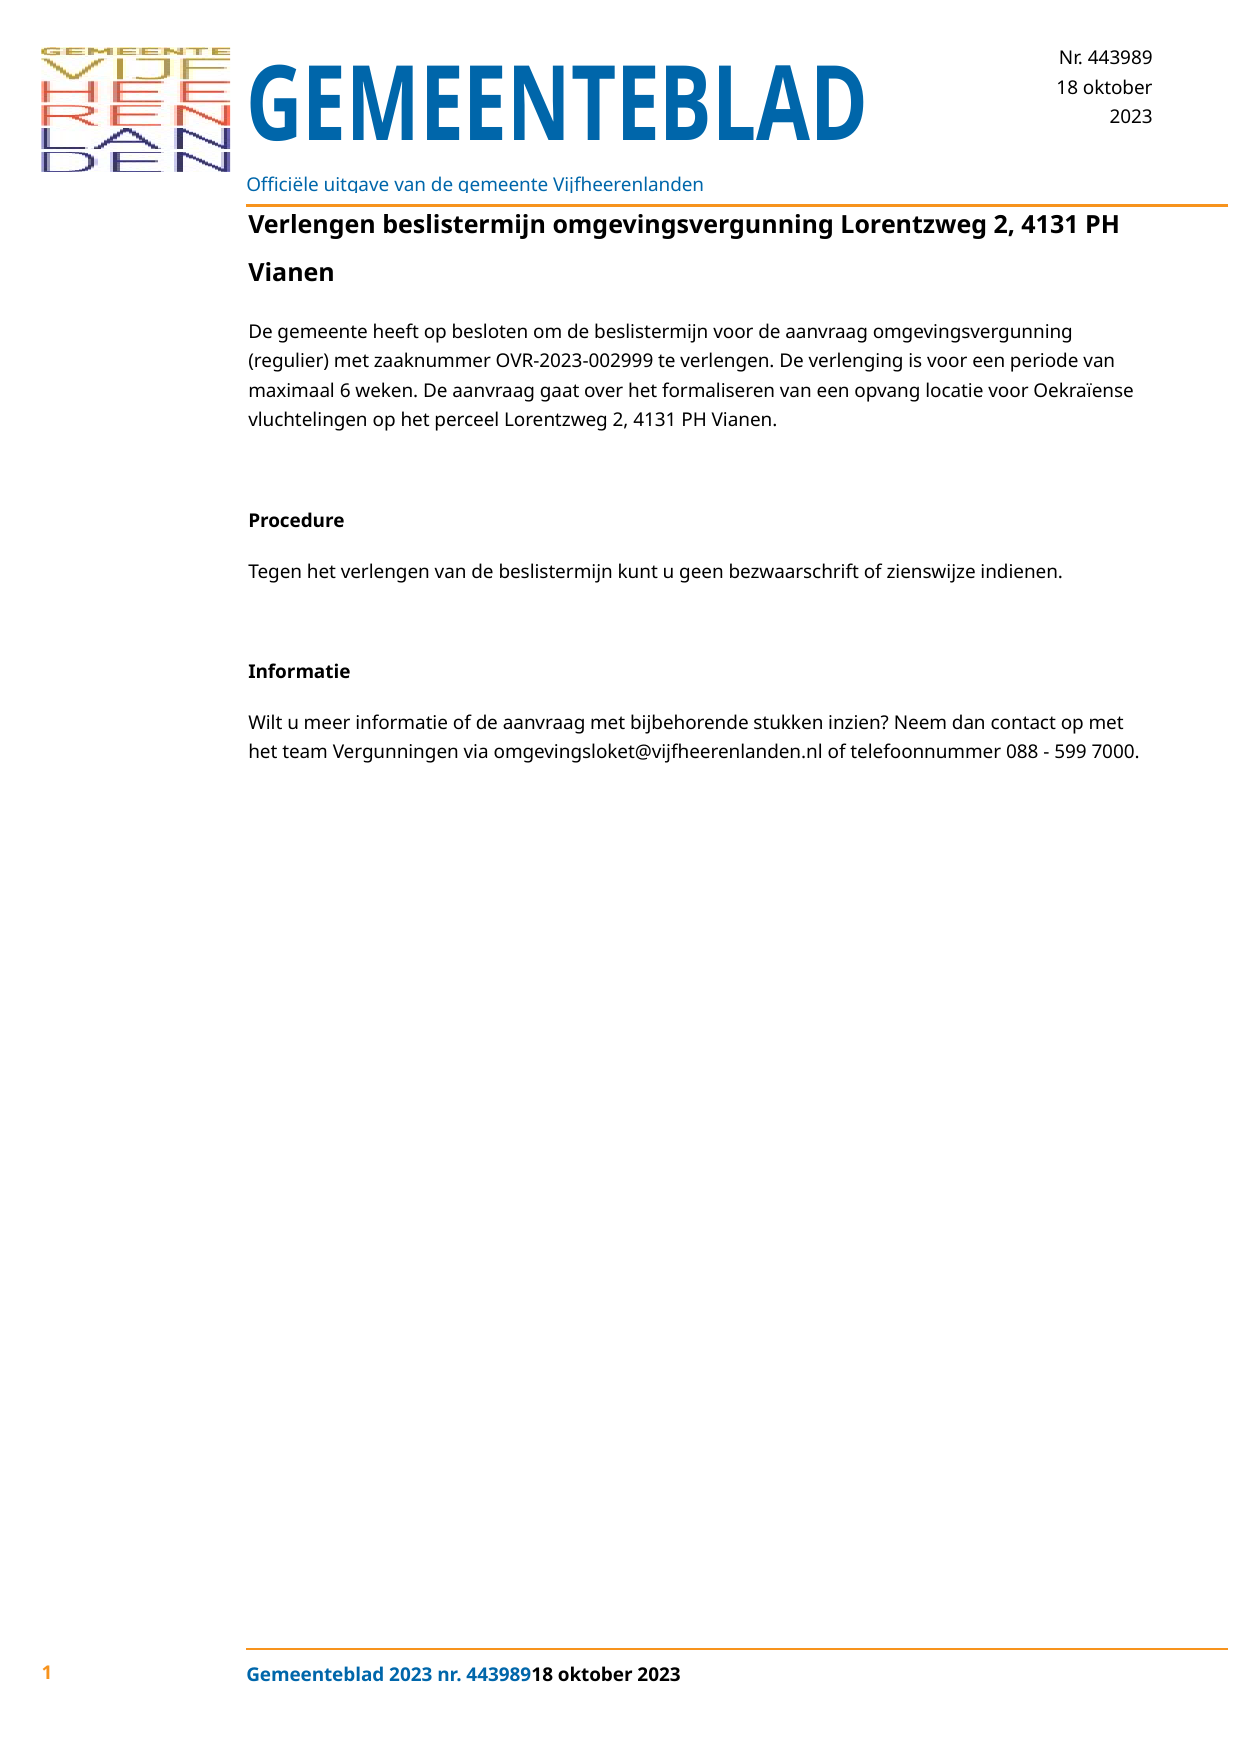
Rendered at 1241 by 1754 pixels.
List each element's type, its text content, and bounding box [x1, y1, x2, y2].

picture [41, 47, 231, 172]
text Informatie [248, 659, 1152, 684]
text De gemeente heeft op besloten om de beslistermijn voor de aanvraag omgevingsvergunning (regulier) met zaaknummer OVR-2023-002999 te verlengen. De verlenging is voor een periode van maximaal 6 weken. De aanvraag gaat over het formaliseren van een opvang locatie voor Oekraïense vluchtelingen op het perceel Lorentzweg 2, 4131 PH Vianen. [248, 318, 1152, 432]
text Tegen het verlengen van de beslistermijn kunt u geen bezwaarschrift of zienswijze indienen. [248, 558, 1152, 584]
text Procedure [248, 507, 1152, 533]
text Wilt u meer informatie of de aanvraag met bijbehorende stukken inzien? Neem dan contact op met het team Vergunningen via omgevingsloket@vijfheerenlanden.nl of telefoonnummer 088 - 599 7000. [248, 709, 1152, 764]
text Verlengen beslistermijn omgevingsvergunning Lorentzweg 2, 4131 PH Vianen [248, 207, 1152, 288]
